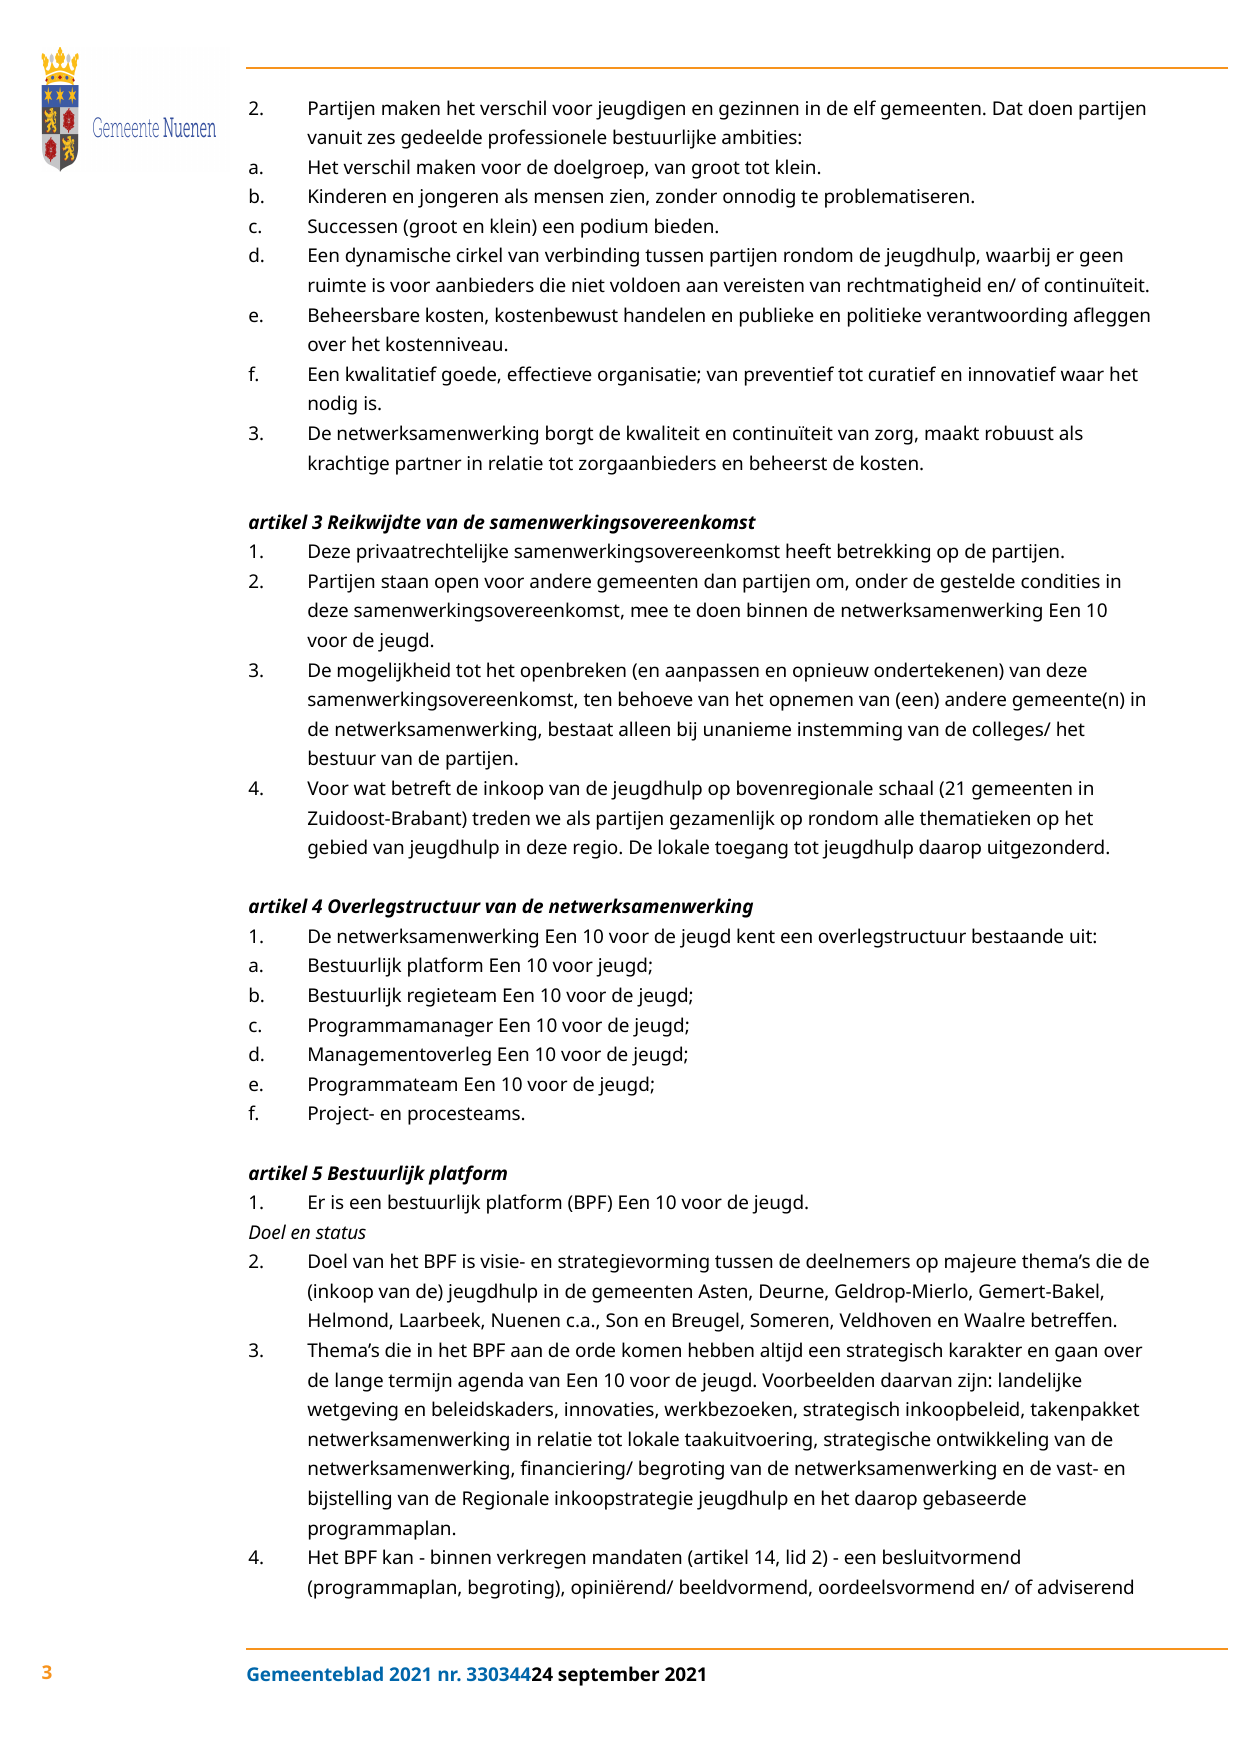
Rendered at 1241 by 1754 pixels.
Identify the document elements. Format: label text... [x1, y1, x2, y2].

list Een kwalitatief goede, effectieve organisatie; van preventief tot curatief en innovatief waar het nodig is. [248, 361, 1152, 416]
list Het BPF kan - binnen verkregen mandaten (artikel 14, lid 2) - een besluitvormend (programmaplan, begroting), opiniërend/ beeldvormend, oordeelsvormend en/ of adviserend [248, 1544, 1152, 1600]
list Partijen maken het verschil voor jeugdigen en gezinnen in de elf gemeenten. Dat doen partijen vanuit zes gedeelde professionele bestuurlijke ambities: [248, 95, 1152, 150]
list Programmamanager Een 10 voor de jeugd; [248, 1012, 1152, 1038]
text Doel en status [248, 1219, 1152, 1245]
list Een dynamische cirkel van verbinding tussen partijen rondom de jeugdhulp, waarbij er geen ruimte is voor aanbieders die niet voldoen aan vereisten van rechtmatigheid en/ of continuïteit. [248, 243, 1152, 298]
list Successen (groot en klein) een podium bieden. [248, 213, 1152, 239]
list Managementoverleg Een 10 voor de jeugd; [248, 1041, 1152, 1067]
list Het verschil maken voor de doelgroep, van groot tot klein. [248, 154, 1152, 180]
text artikel 3 Reikwijdte van de samenwerkingsovereenkomst [248, 509, 1152, 535]
list Partijen staan open voor andere gemeenten dan partijen om, onder de gestelde condities in deze samenwerkingsovereenkomst, mee te doen binnen de netwerksamenwerking Een 10 voor de jeugd. [248, 568, 1152, 653]
list Bestuurlijk regieteam Een 10 voor de jeugd; [248, 982, 1152, 1008]
list Beheersbare kosten, kostenbewust handelen en publieke en politieke verantwoording afleggen over het kostenniveau. [248, 302, 1152, 357]
list De netwerksamenwerking Een 10 voor de jeugd kent een overlegstructuur bestaande uit: [248, 923, 1152, 949]
list Voor wat betreft de inkoop van de jeugdhulp op bovenregionale schaal (21 gemeenten in Zuidoost-Brabant) treden we als partijen gezamenlijk op rondom alle thematieken op het gebied van jeugdhulp in deze regio. De lokale toegang tot jeugdhulp daarop uitgezonderd. [248, 775, 1152, 860]
list Project- en procesteams. [248, 1101, 1152, 1126]
text artikel 5 Bestuurlijk platform [248, 1160, 1152, 1186]
list Deze privaatrechtelijke samenwerkingsovereenkomst heeft betrekking op de partijen. [248, 538, 1152, 564]
list Doel van het BPF is visie- en strategievorming tussen de deelnemers op majeure thema’s die de (inkoop van de) jeugdhulp in de gemeenten Asten, Deurne, Geldrop-Mierlo, Gemert-Bakel, Helmond, Laarbeek, Nuenen c.a., Son en Breugel, Someren, Veldhoven en Waalre betreffen. [248, 1248, 1152, 1333]
picture [41, 47, 231, 172]
list Thema’s die in het BPF aan de orde komen hebben altijd een strategisch karakter en gaan over de lange termijn agenda van Een 10 voor de jeugd. Voorbeelden daarvan zijn: landelijke wetgeving en beleidskaders, innovaties, werkbezoeken, strategisch inkoopbeleid, takenpakket netwerksamenwerking in relatie tot lokale taakuitvoering, strategische ontwikkeling van de netwerksamenwerking, financiering/ begroting van de netwerksamenwerking en de vast- en bijstelling van de Regionale inkoopstrategie jeugdhulp en het daarop gebaseerde programmaplan. [248, 1337, 1152, 1541]
text artikel 4 Overlegstructuur van de netwerksamenwerking [248, 893, 1152, 919]
list Bestuurlijk platform Een 10 voor jeugd; [248, 953, 1152, 978]
list Programmateam Een 10 voor de jeugd; [248, 1071, 1152, 1097]
list Er is een bestuurlijk platform (BPF) Een 10 voor de jeugd. [248, 1189, 1152, 1215]
list De netwerksamenwerking borgt de kwaliteit en continuïteit van zorg, maakt robuust als krachtige partner in relatie tot zorgaanbieders en beheerst de kosten. [248, 420, 1152, 476]
list De mogelijkheid tot het openbreken (en aanpassen en opnieuw ondertekenen) van deze samenwerkingsovereenkomst, ten behoeve van het opnemen van (een) andere gemeente(n) in de netwerksamenwerking, bestaat alleen bij unanieme instemming van de colleges/ het bestuur van de partijen. [248, 657, 1152, 771]
list Kinderen en jongeren als mensen zien, zonder onnodig te problematiseren. [248, 183, 1152, 209]
